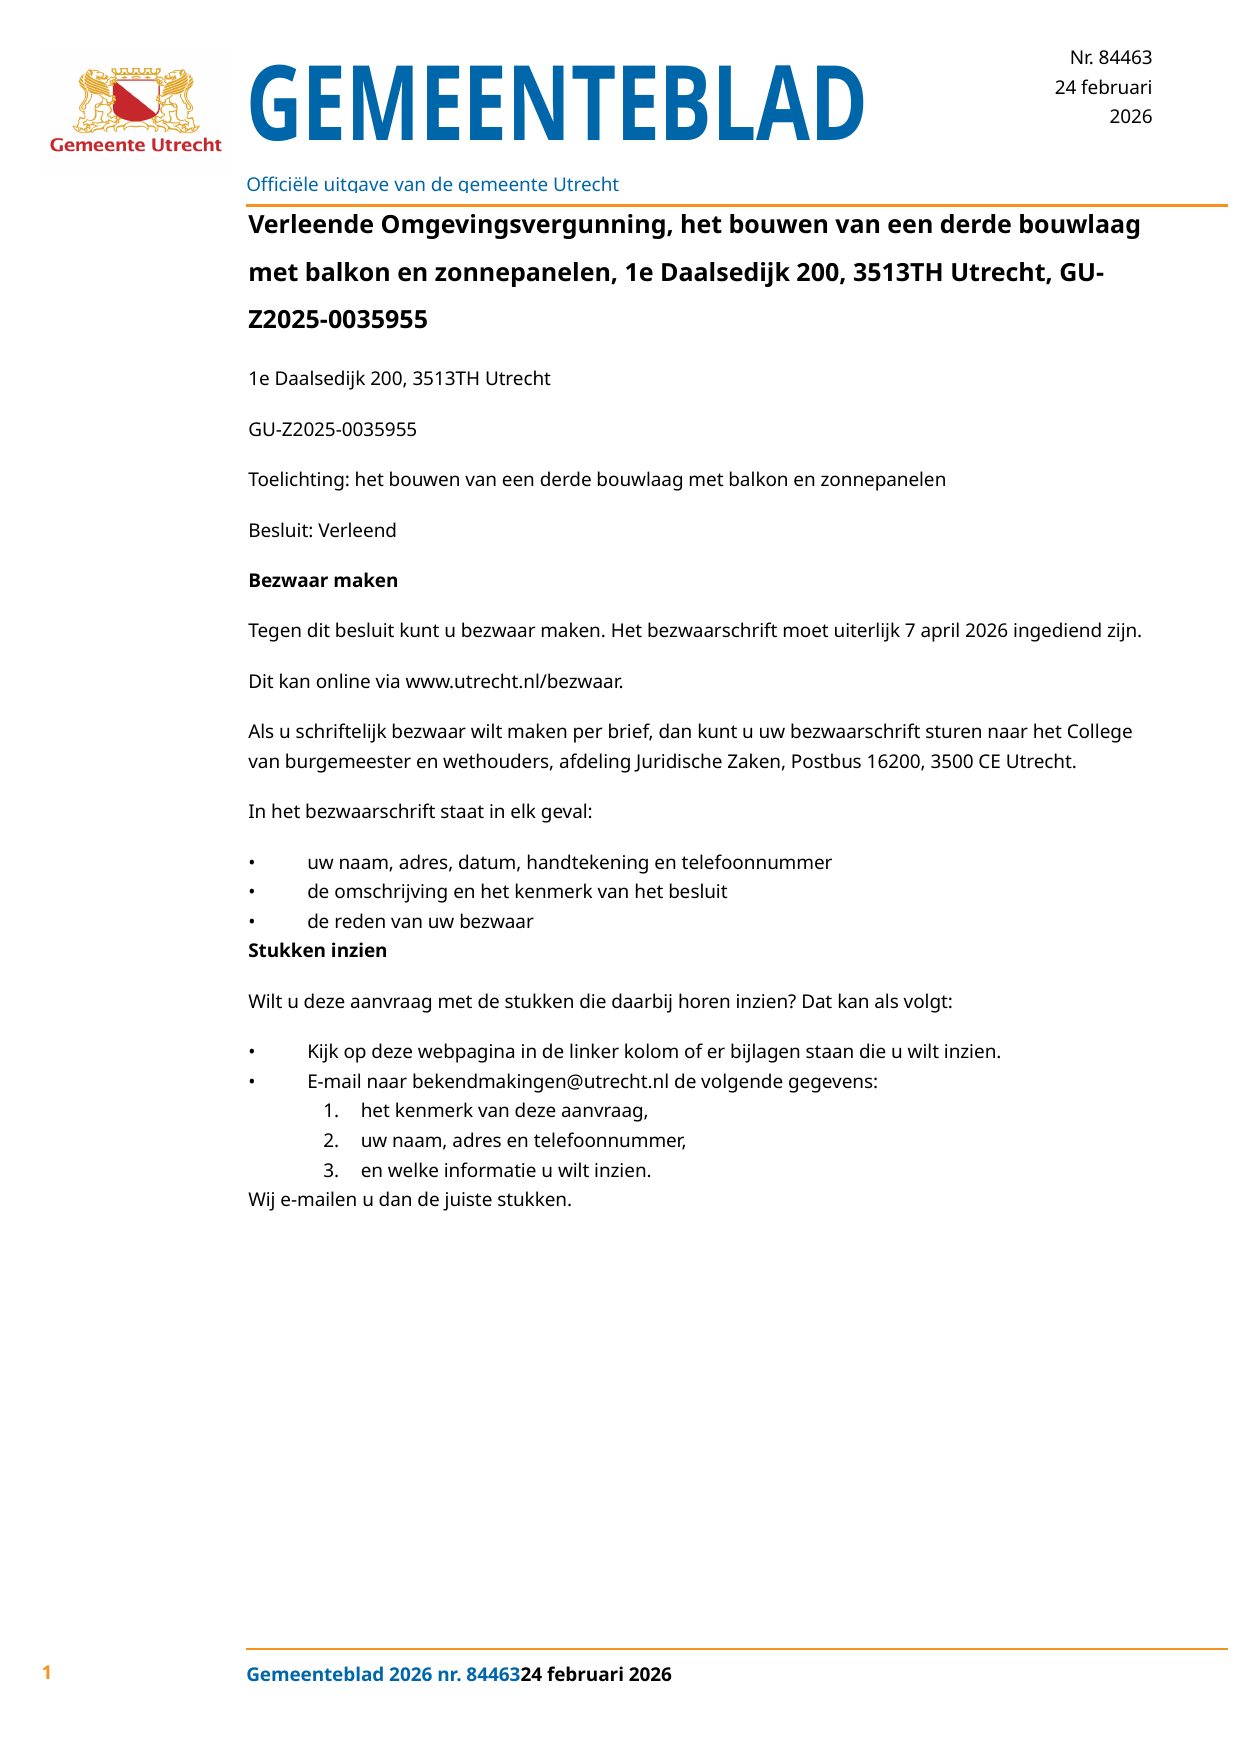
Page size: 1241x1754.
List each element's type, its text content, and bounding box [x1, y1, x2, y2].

list de reden van uw bezwaar [248, 908, 1152, 934]
text Toelichting: het bouwen van een derde bouwlaag met balkon en zonnepanelen [248, 466, 1152, 492]
text Stukken inzien [248, 938, 1152, 963]
list uw naam, adres, datum, handtekening en telefoonnummer [248, 849, 1152, 874]
text Als u schriftelijk bezwaar wilt maken per brief, dan kunt u uw bezwaarschrift sturen naar het College van burgemeester en wethouders, afdeling Juridische Zaken, Postbus 16200, 3500 CE Utrecht. [248, 718, 1152, 774]
text Wij e-mailen u dan de juiste stukken. [248, 1186, 1152, 1212]
text Tegen dit besluit kunt u bezwaar maken. Het bezwaarschrift moet uiterlijk 7 april 2026 ingediend zijn. [248, 618, 1152, 643]
list Kijk op deze webpagina in de linker kolom of er bijlagen staan die u wilt inzien. [248, 1038, 1152, 1064]
text In het bezwaarschrift staat in elk geval: [248, 798, 1152, 824]
text GU-Z2025-0035955 [248, 416, 1152, 442]
list uw naam, adres en telefoonnummer, [323, 1127, 1152, 1153]
text Bezwaar maken [248, 567, 1152, 593]
text Dit kan online via www.utrecht.nl/bezwaar. [248, 668, 1152, 694]
text Besluit: Verleend [248, 517, 1152, 542]
text 1e Daalsedijk 200, 3513TH Utrecht [248, 366, 1152, 391]
list de omschrijving en het kenmerk van het besluit [248, 878, 1152, 904]
picture [41, 47, 231, 172]
text Wilt u deze aanvraag met de stukken die daarbij horen inzien? Dat kan als volgt: [248, 988, 1152, 1014]
list en welke informatie u wilt inzien. [323, 1157, 1152, 1182]
list het kenmerk van deze aanvraag, [323, 1098, 1152, 1123]
text Verleende Omgevingsvergunning, het bouwen van een derde bouwlaag met balkon en zonnepanelen, 1e Daalsedijk 200, 3513TH Utrecht, GU-Z2025-0035955 [248, 207, 1152, 336]
list E-mail naar bekendmakingen@utrecht.nl de volgende gegevens: [248, 1068, 1152, 1094]
